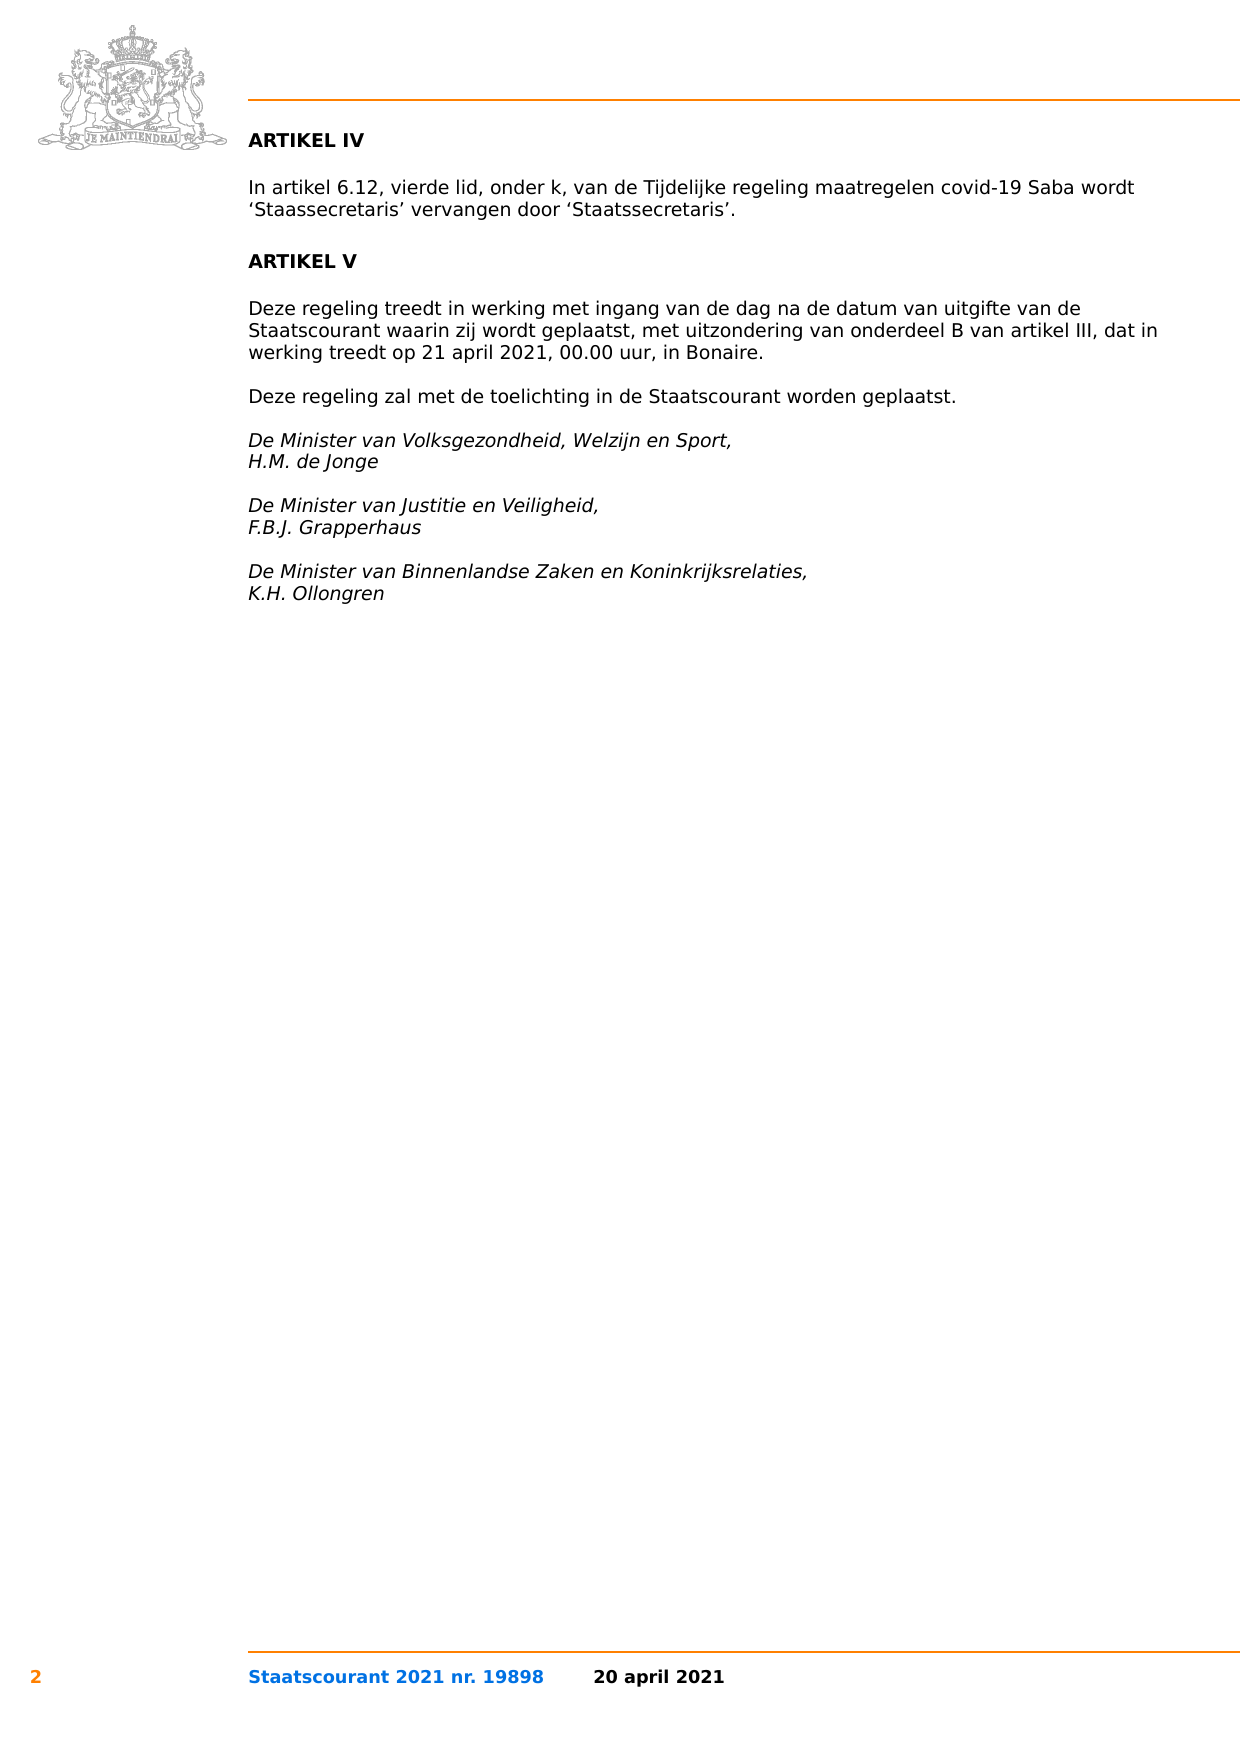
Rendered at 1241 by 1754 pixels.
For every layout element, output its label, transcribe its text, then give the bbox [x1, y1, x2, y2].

picture [38, 25, 227, 150]
subtitle ARTIKEL V [248, 251, 1163, 273]
text In artikel 6.12, vierde lid, onder k, van de Tijdelijke regeling maatregelen covid-19 Saba wordt ‘Staassecretaris’ vervangen door ‘Staatssecretaris’. [248, 177, 1163, 221]
text De Minister van Volksgezondheid, Welzijn en Sport, H.M. de Jonge [248, 429, 1163, 473]
subtitle ARTIKEL IV [248, 130, 1163, 152]
text De Minister van Justitie en Veiligheid, F.B.J. Grapperhaus [248, 495, 1163, 539]
text Deze regeling treedt in werking met ingang van de dag na de datum van uitgifte van de Staatscourant waarin zij wordt geplaatst, met uitzondering van onderdeel B van artikel III, dat in werking treedt op 21 april 2021, 00.00 uur, in Bonaire. [248, 298, 1163, 364]
text De Minister van Binnenlandse Zaken en Koninkrijksrelaties, K.H. Ollongren [248, 561, 1163, 605]
text Deze regeling zal met de toelichting in de Staatscourant worden geplaatst. [248, 386, 1163, 408]
